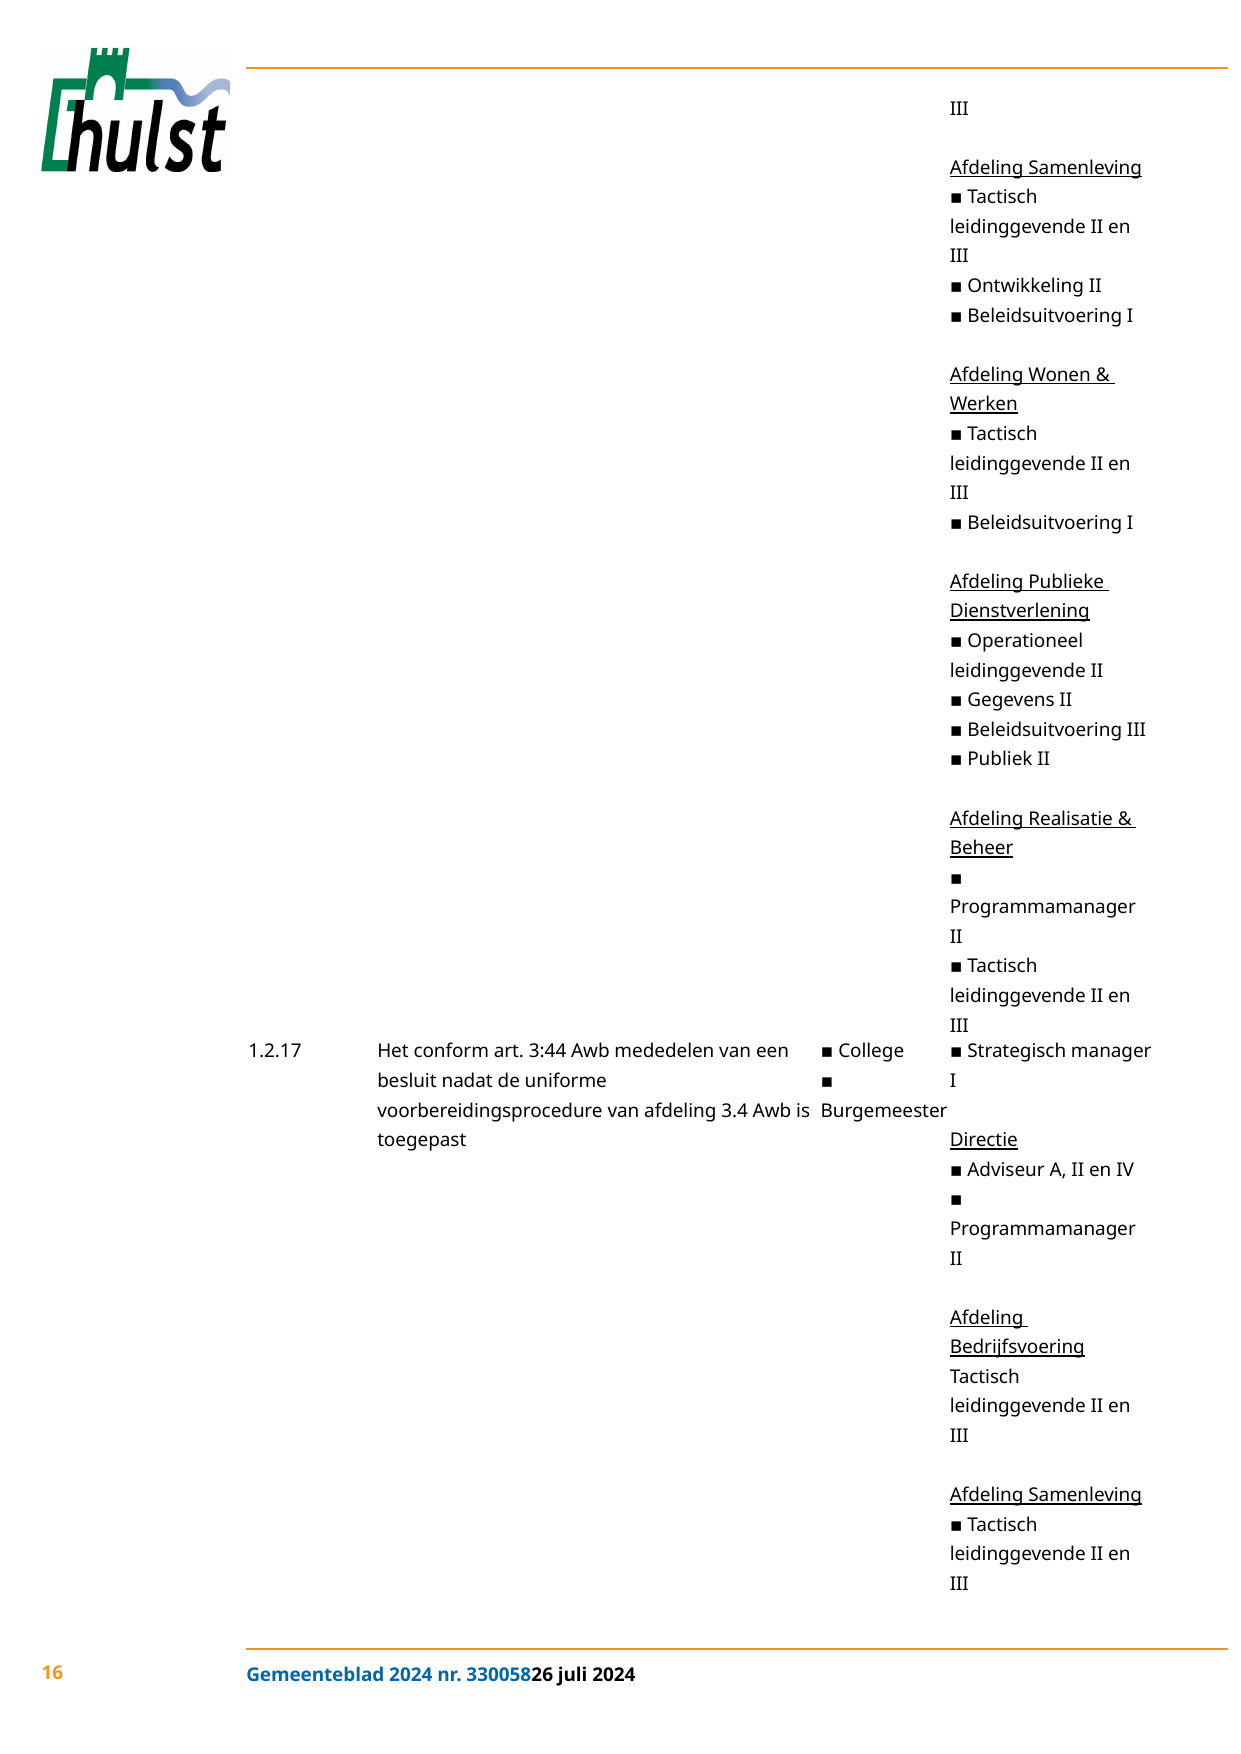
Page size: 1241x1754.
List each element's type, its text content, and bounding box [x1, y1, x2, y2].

picture [41, 47, 231, 172]
table_cell [820, 95, 949, 1038]
table_cell Het conform art. 3:44 Awb mededelen van een besluit nadat de uniforme voorbereidingsprocedure van afdeling 3.4 Awb is toegepast [377, 1038, 820, 1596]
table_cell ▪ College ▪ Burgemeester [820, 1038, 949, 1596]
table_cell ▪ Strategisch manager I Directie ▪ Adviseur A, II en IV ▪ Programmamanager II Afdeling Bedrijfsvoering Tactisch leidinggevende II en III Afdeling Samenleving ▪ Tactisch leidinggevende II en III [950, 1038, 1152, 1596]
table_cell III Afdeling Samenleving ▪ Tactisch leidinggevende II en III ▪ Ontwikkeling II ▪ Beleidsuitvoering I Afdeling Wonen & Werken ▪ Tactisch leidinggevende II en III ▪ Beleidsuitvoering I Afdeling Publieke Dienstverlening ▪ Operationeel leidinggevende II ▪ Gegevens II ▪ Beleidsuitvoering III ▪ Publiek II Afdeling Realisatie & Beheer ▪ Programmamanager II ▪ Tactisch leidinggevende II en III [950, 95, 1152, 1038]
table_cell [377, 95, 820, 1038]
table_cell [248, 95, 377, 1038]
table_cell 1.2.17 [248, 1038, 377, 1596]
